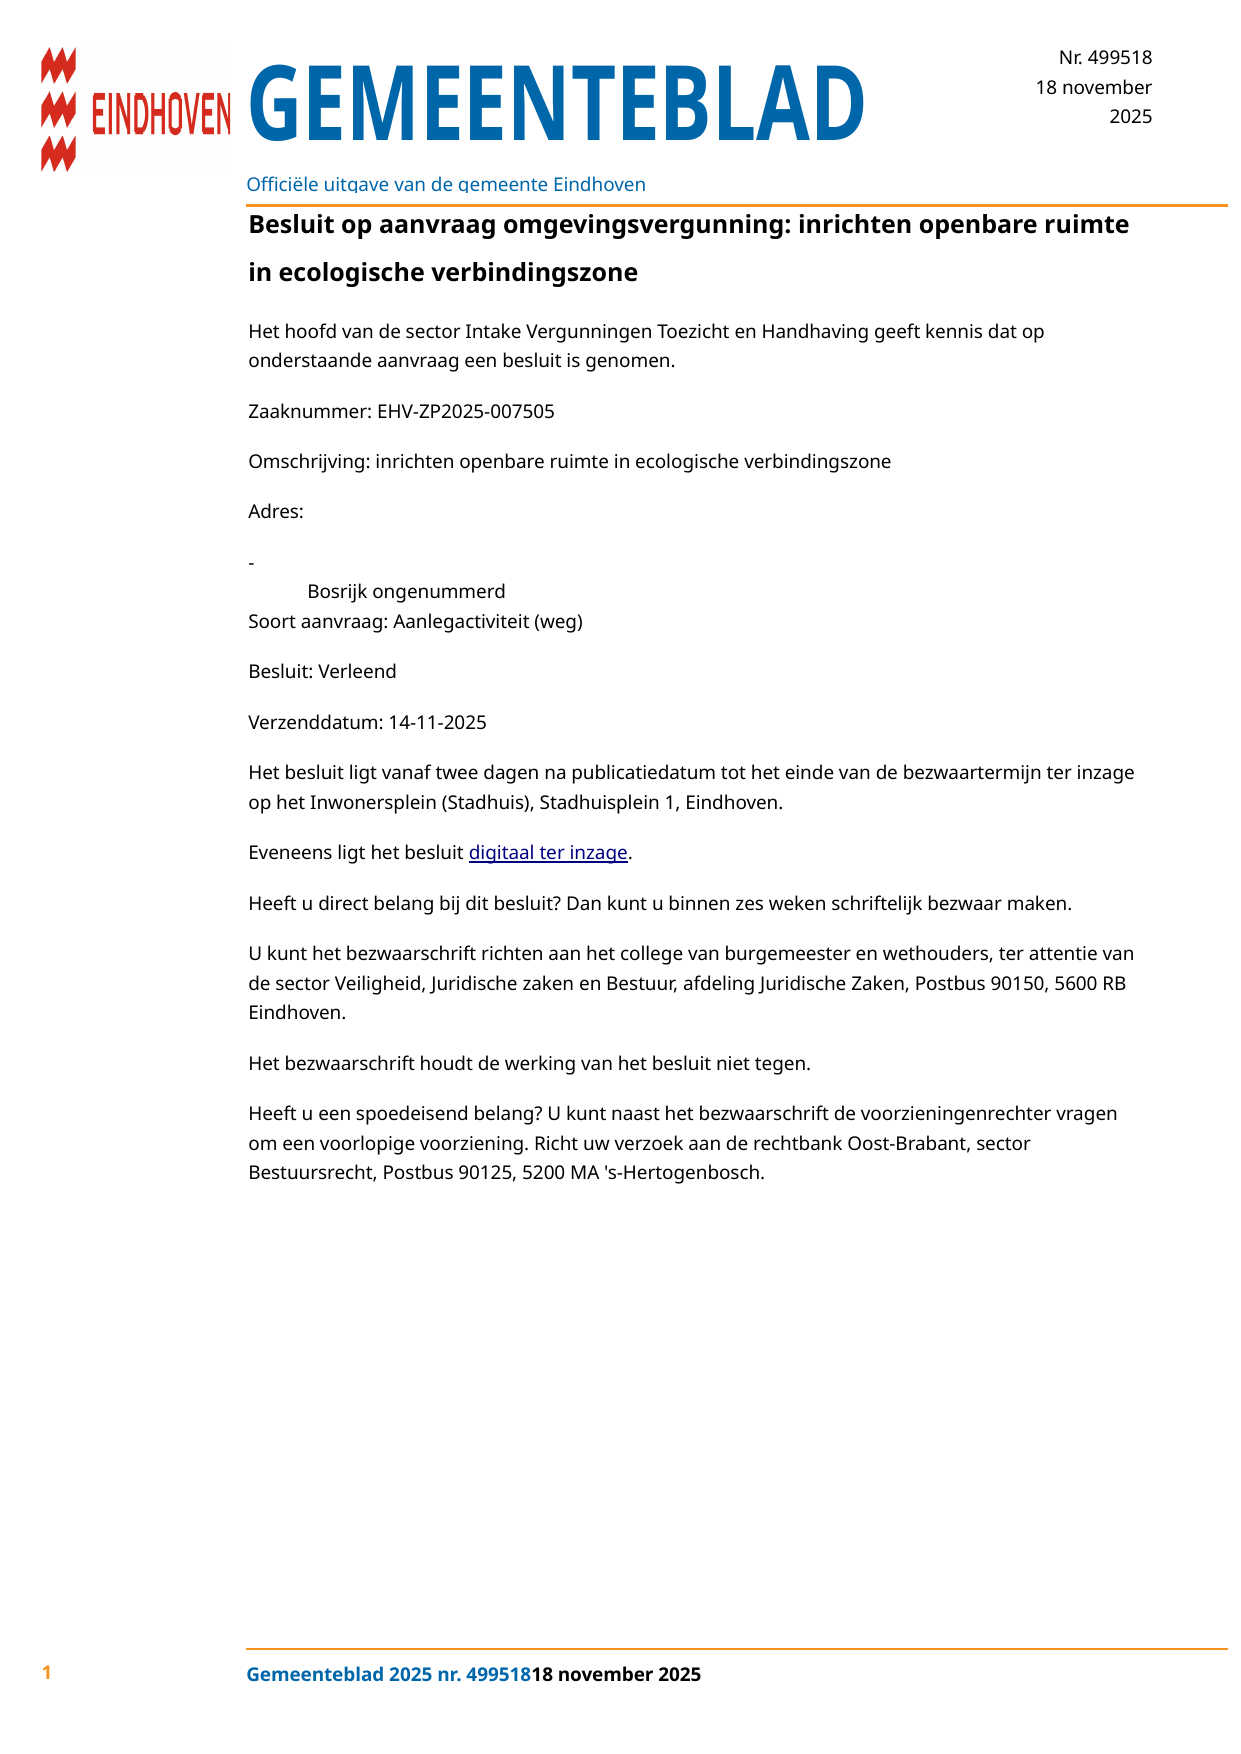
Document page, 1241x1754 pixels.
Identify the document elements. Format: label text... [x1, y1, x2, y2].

picture [41, 47, 231, 172]
text Soort aanvraag: Aanlegactiviteit (weg) [248, 608, 1152, 634]
text Eveneens ligt het besluit digitaal ter inzage. [248, 839, 1152, 865]
text Het besluit ligt vanaf twee dagen na publicatiedatum tot het einde van de bezwaartermijn ter inzage op het Inwonersplein (Stadhuis), Stadhuisplein 1, Eindhoven. [248, 759, 1152, 815]
list Bosrijk ongenummerd [248, 579, 1152, 604]
text Besluit op aanvraag omgevingsvergunning: inrichten openbare ruimte in ecologische verbindingszone [248, 207, 1152, 288]
text Adres: [248, 499, 1152, 524]
text Het hoofd van de sector Intake Vergunningen Toezicht en Handhaving geeft kennis dat op onderstaande aanvraag een besluit is genomen. [248, 318, 1152, 373]
text Zaaknummer: EHV-ZP2025-007505 [248, 398, 1152, 424]
text Omschrijving: inrichten openbare ruimte in ecologische verbindingszone [248, 448, 1152, 474]
text Het bezwaarschrift houdt de werking van het besluit niet tegen. [248, 1050, 1152, 1076]
text Heeft u een spoedeisend belang? U kunt naast het bezwaarschrift de voorzieningenrechter vragen om een voorlopige voorziening. Richt uw verzoek aan de rechtbank Oost-Brabant, sector Bestuursrecht, Postbus 90125, 5200 MA 's-Hertogenbosch. [248, 1100, 1152, 1185]
text U kunt het bezwaarschrift richten aan het college van burgemeester en wethouders, ter attentie van de sector Veiligheid, Juridische zaken en Bestuur, afdeling Juridische Zaken, Postbus 90150, 5600 RB Eindhoven. [248, 940, 1152, 1025]
text Heeft u direct belang bij dit besluit? Dan kunt u binnen zes weken schriftelijk bezwaar maken. [248, 890, 1152, 916]
text Verzenddatum: 14-11-2025 [248, 709, 1152, 735]
text Besluit: Verleend [248, 659, 1152, 684]
